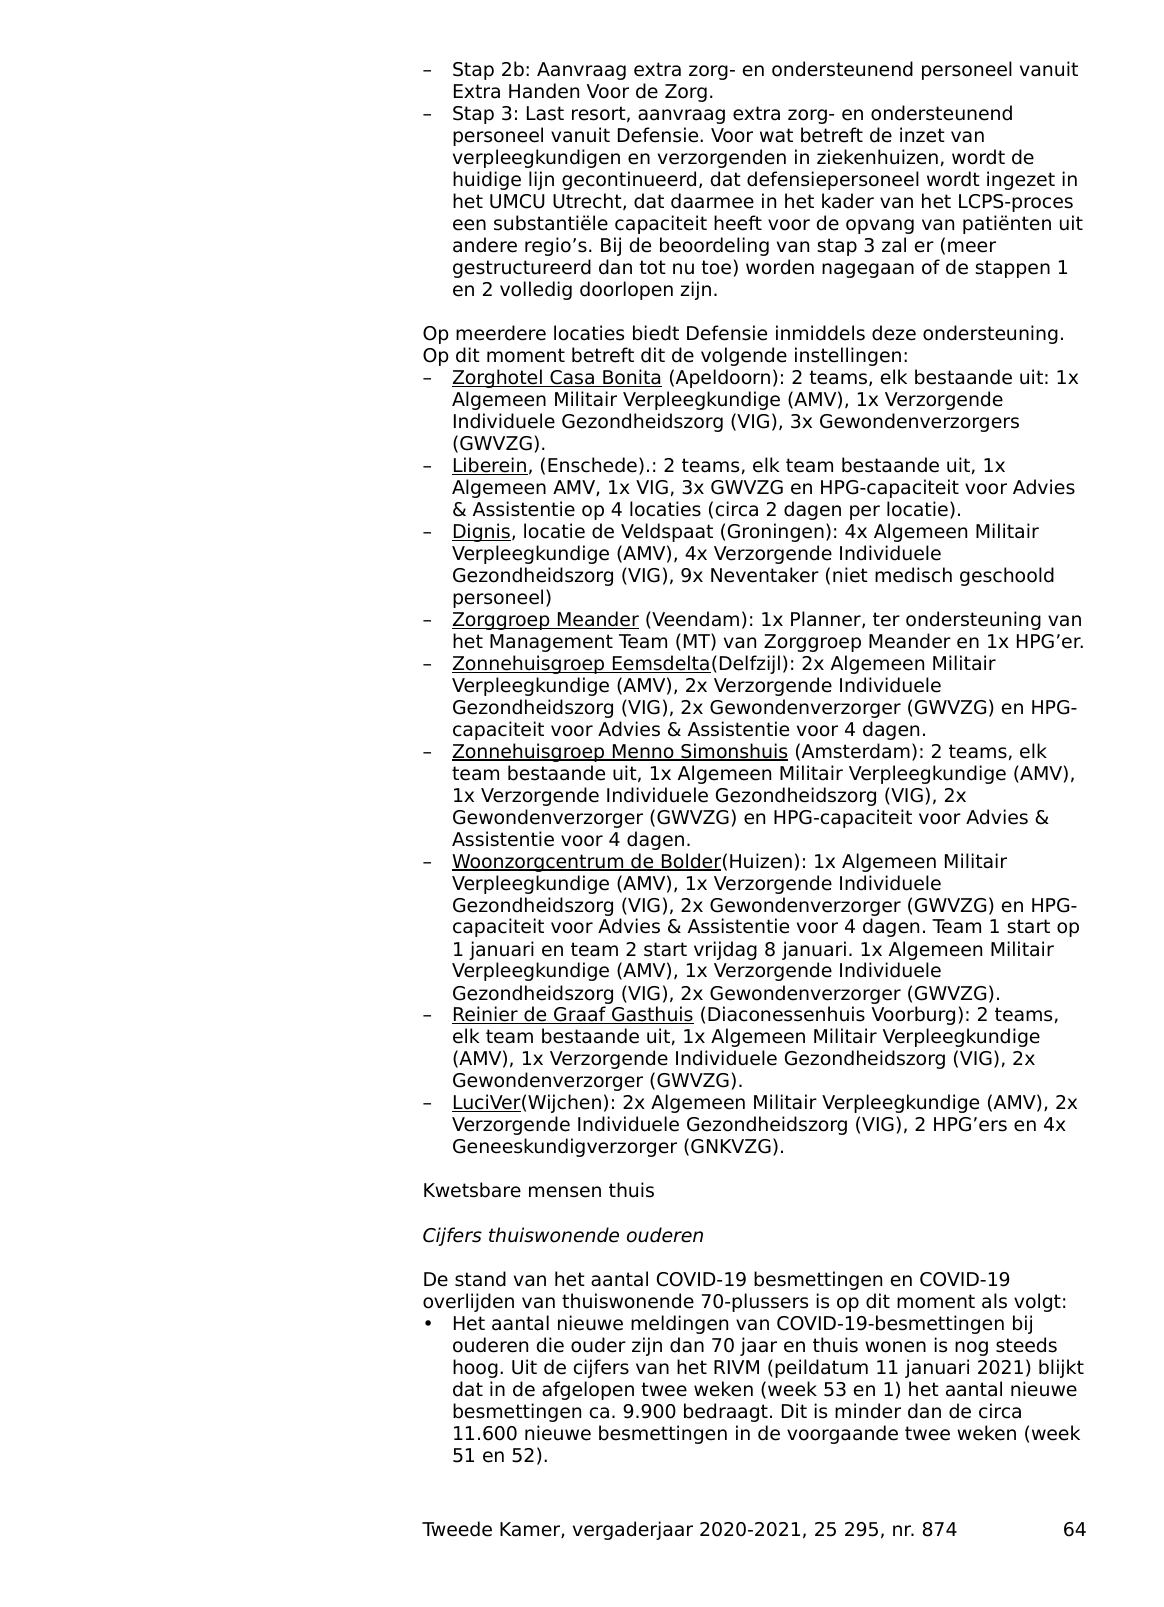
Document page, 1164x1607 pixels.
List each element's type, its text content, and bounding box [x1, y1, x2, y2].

text De stand van het aantal COVID-19 besmettingen en COVID-19 overlijden van thuiswonende 70-plussers is op dit moment als volgt: [422, 1269, 1087, 1313]
text – Stap 2b: Aanvraag extra zorg‐ en ondersteunend personeel vanuit Extra Handen Voor de Zorg. [422, 59, 1087, 103]
text – Woonzorgcentrum de Bolder(Huizen): 1x Algemeen Militair Verpleegkundige (AMV), 1x Verzorgende Individuele Gezondheidszorg (VIG), 2x Gewondenverzorger (GWVZG) en HPG-capaciteit voor Advies & Assistentie voor 4 dagen. Team 1 start op 1 januari en team 2 start vrijdag 8 januari. 1x Algemeen Militair Verpleegkundige (AMV), 1x Verzorgende Individuele Gezondheidszorg (VIG), 2x Gewondenverzorger (GWVZG). [422, 851, 1087, 1004]
text Kwetsbare mensen thuis [422, 1180, 1087, 1202]
text – Reinier de Graaf Gasthuis (Diaconessenhuis Voorburg): 2 teams, elk team bestaande uit, 1x Algemeen Militair Verpleegkundige (AMV), 1x Verzorgende Individuele Gezondheidszorg (VIG), 2x Gewondenverzorger (GWVZG). [422, 1004, 1087, 1092]
text • Het aantal nieuwe meldingen van COVID-19-besmettingen bij ouderen die ouder zijn dan 70 jaar en thuis wonen is nog steeds hoog. Uit de cijfers van het RIVM (peildatum 11 januari 2021) blijkt dat in de afgelopen twee weken (week 53 en 1) het aantal nieuwe besmettingen ca. 9.900 bedraagt. Dit is minder dan de circa 11.600 nieuwe besmettingen in de voorgaande twee weken (week 51 en 52). [422, 1313, 1087, 1467]
text – Zorghotel Casa Bonita (Apeldoorn): 2 teams, elk bestaande uit: 1x Algemeen Militair Verpleegkundige (AMV), 1x Verzorgende Individuele Gezondheidszorg (VIG), 3x Gewondenverzorgers (GWVZG). [422, 367, 1087, 455]
text – Zonnehuisgroep Menno Simonshuis (Amsterdam): 2 teams, elk team bestaande uit, 1x Algemeen Militair Verpleegkundige (AMV), 1x Verzorgende Individuele Gezondheidszorg (VIG), 2x Gewondenverzorger (GWVZG) en HPG-capaciteit voor Advies & Assistentie voor 4 dagen. [422, 741, 1087, 851]
text – Liberein, (Enschede).: 2 teams, elk team bestaande uit, 1x Algemeen AMV, 1x VIG, 3x GWVZG en HPG-capaciteit voor Advies & Assistentie op 4 locaties (circa 2 dagen per locatie). [422, 455, 1087, 521]
text – Stap 3: Last resort, aanvraag extra zorg‐ en ondersteunend personeel vanuit Defensie. Voor wat betreft de inzet van verpleegkundigen en verzorgenden in ziekenhuizen, wordt de huidige lijn gecontinueerd, dat defensiepersoneel wordt ingezet in het UMCU Utrecht, dat daarmee in het kader van het LCPS‐proces een substantiële capaciteit heeft voor de opvang van patiënten uit andere regio’s. Bij de beoordeling van stap 3 zal er (meer gestructureerd dan tot nu toe) worden nagegaan of de stappen 1 en 2 volledig doorlopen zijn. [422, 103, 1087, 301]
text – Zorggroep Meander (Veendam): 1x Planner, ter ondersteuning van het Management Team (MT) van Zorggroep Meander en 1x HPG’er. [422, 609, 1087, 653]
text Op meerdere locaties biedt Defensie inmiddels deze ondersteuning. Op dit moment betreft dit de volgende instellingen: [422, 323, 1087, 367]
text – Zonnehuisgroep Eemsdelta(Delfzijl): 2x Algemeen Militair Verpleegkundige (AMV), 2x Verzorgende Individuele Gezondheidszorg (VIG), 2x Gewondenverzorger (GWVZG) en HPG-capaciteit voor Advies & Assistentie voor 4 dagen. [422, 653, 1087, 741]
text – LuciVer(Wijchen): 2x Algemeen Militair Verpleegkundige (AMV), 2x Verzorgende Individuele Gezondheidszorg (VIG), 2 HPG’ers en 4x Geneeskundigverzorger (GNKVZG). [422, 1092, 1087, 1158]
text – Dignis, locatie de Veldspaat (Groningen): 4x Algemeen Militair Verpleegkundige (AMV), 4x Verzorgende Individuele Gezondheidszorg (VIG), 9x Neventaker (niet medisch geschoold personeel) [422, 521, 1087, 609]
subtitle Cijfers thuiswonende ouderen [422, 1224, 1087, 1247]
